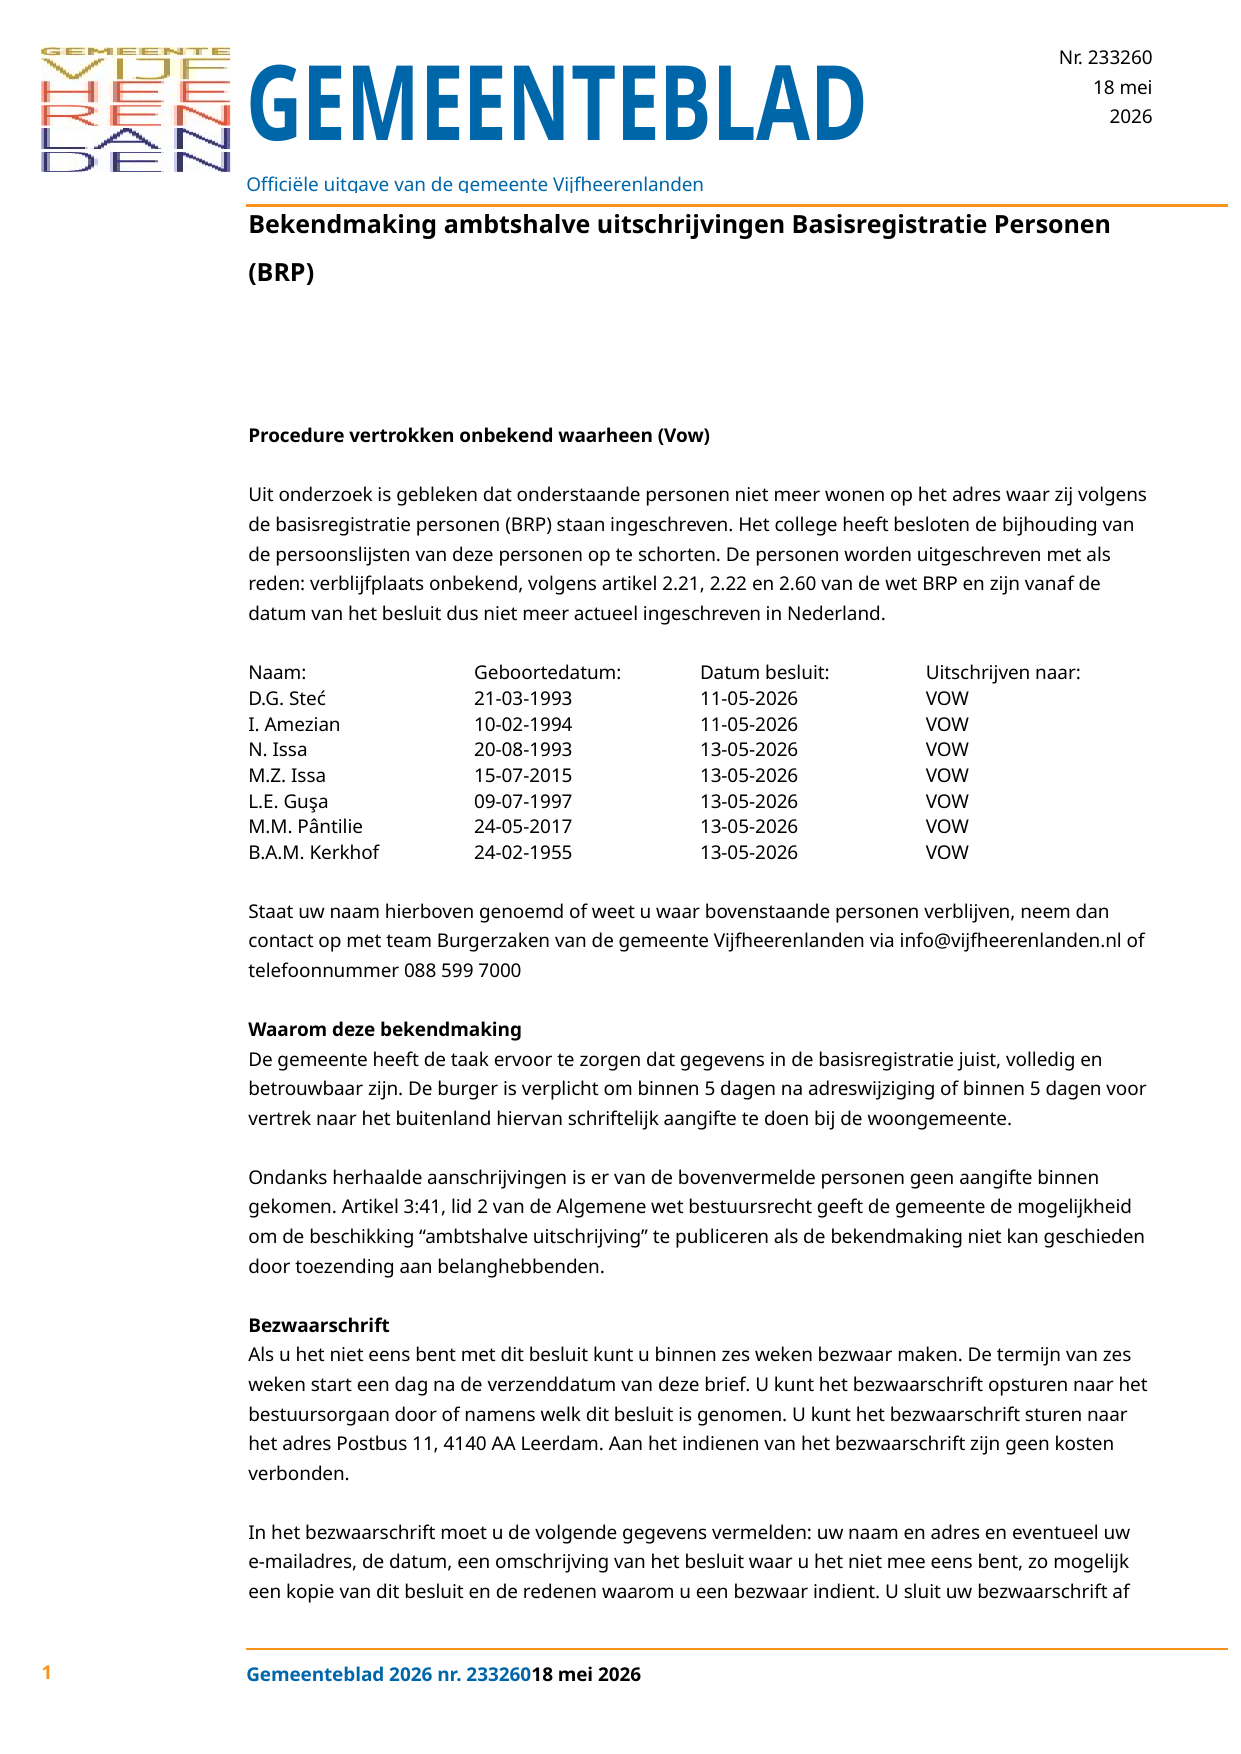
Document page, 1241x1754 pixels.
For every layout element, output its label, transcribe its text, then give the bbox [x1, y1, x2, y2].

table_cell L.E. Guşa [248, 788, 474, 814]
table_cell 10-02-1994 [474, 711, 700, 736]
table_cell 20-08-1993 [474, 736, 700, 762]
table_cell 13-05-2026 [700, 762, 926, 788]
picture [41, 47, 231, 172]
table_cell 11-05-2026 [700, 685, 926, 711]
table_header Uitschrijven naar: [926, 659, 1152, 685]
table_cell 24-02-1955 [474, 839, 700, 865]
table_cell 13-05-2026 [700, 736, 926, 762]
text Procedure vertrokken onbekend waarheen (Vow) [248, 422, 1152, 448]
table_cell D.G. Steć [248, 685, 474, 711]
text Staat uw naam hierboven genoemd of weet u waar bovenstaande personen verblijven, neem dan contact op met team Burgerzaken van de gemeente Vijfheerenlanden via info@vijfheerenlanden.nl of telefoonnummer 088 599 7000 [248, 898, 1152, 983]
table_cell I. Amezian [248, 711, 474, 736]
text Ondanks herhaalde aanschrijvingen is er van de bovenvermelde personen geen aangifte binnen gekomen. Artikel 3:41, lid 2 van de Algemene wet bestuursrecht geeft de gemeente de mogelijkheid om de beschikking “ambtshalve uitschrijving” te publiceren als de bekendmaking niet kan geschieden door toezending aan belanghebbenden. [248, 1164, 1152, 1279]
table_cell VOW [926, 788, 1152, 814]
table_header Datum besluit: [700, 659, 926, 685]
table_cell 13-05-2026 [700, 814, 926, 839]
text De gemeente heeft de taak ervoor te zorgen dat gegevens in de basisregistratie juist, volledig en betrouwbaar zijn. De burger is verplicht om binnen 5 dagen na adreswijziging of binnen 5 dagen voor vertrek naar het buitenland hiervan schriftelijk aangifte te doen bij de woongemeente. [248, 1046, 1152, 1131]
table_cell VOW [926, 814, 1152, 839]
table_cell 15-07-2015 [474, 762, 700, 788]
table_cell 24-05-2017 [474, 814, 700, 839]
table_cell B.A.M. Kerkhof [248, 839, 474, 865]
table_cell VOW [926, 736, 1152, 762]
text Uit onderzoek is gebleken dat onderstaande personen niet meer wonen op het adres waar zij volgens de basisregistratie personen (BRP) staan ingeschreven. Het college heeft besloten de bijhouding van de persoonslijsten van deze personen op te schorten. De personen worden uitgeschreven met als reden: verblijfplaats onbekend, volgens artikel 2.21, 2.22 en 2.60 van de wet BRP en zijn vanaf de datum van het besluit dus niet meer actueel ingeschreven in Nederland. [248, 482, 1152, 626]
table_cell 13-05-2026 [700, 788, 926, 814]
table_cell 11-05-2026 [700, 711, 926, 736]
text In het bezwaarschrift moet u de volgende gegevens vermelden: uw naam en adres en eventueel uw e-mailadres, de datum, een omschrijving van het besluit waar u het niet mee eens bent, zo mogelijk een kopie van dit besluit en de redenen waarom u een bezwaar indient. U sluit uw bezwaarschrift af [248, 1519, 1152, 1604]
table_header Geboortedatum: [474, 659, 700, 685]
text Waarom deze bekendmaking [248, 1016, 1152, 1042]
table_cell 09-07-1997 [474, 788, 700, 814]
table_cell 21-03-1993 [474, 685, 700, 711]
table_cell 13-05-2026 [700, 839, 926, 865]
text Als u het niet eens bent met dit besluit kunt u binnen zes weken bezwaar maken. De termijn van zes weken start een dag na de verzenddatum van deze brief. U kunt het bezwaarschrift opsturen naar het bestuursorgaan door of namens welk dit besluit is genomen. U kunt het bezwaarschrift sturen naar het adres Postbus 11, 4140 AA Leerdam. Aan het indienen van het bezwaarschrift zijn geen kosten verbonden. [248, 1342, 1152, 1486]
text Bezwaarschrift [248, 1312, 1152, 1338]
table_cell VOW [926, 685, 1152, 711]
table_cell VOW [926, 839, 1152, 865]
table_cell VOW [926, 711, 1152, 736]
table_cell N. Issa [248, 736, 474, 762]
table_cell M.Z. Issa [248, 762, 474, 788]
text Bekendmaking ambtshalve uitschrijvingen Basisregistratie Personen (BRP) [248, 207, 1152, 288]
table_cell M.M. Pântilie [248, 814, 474, 839]
table_header Naam: [248, 659, 474, 685]
table_cell VOW [926, 762, 1152, 788]
